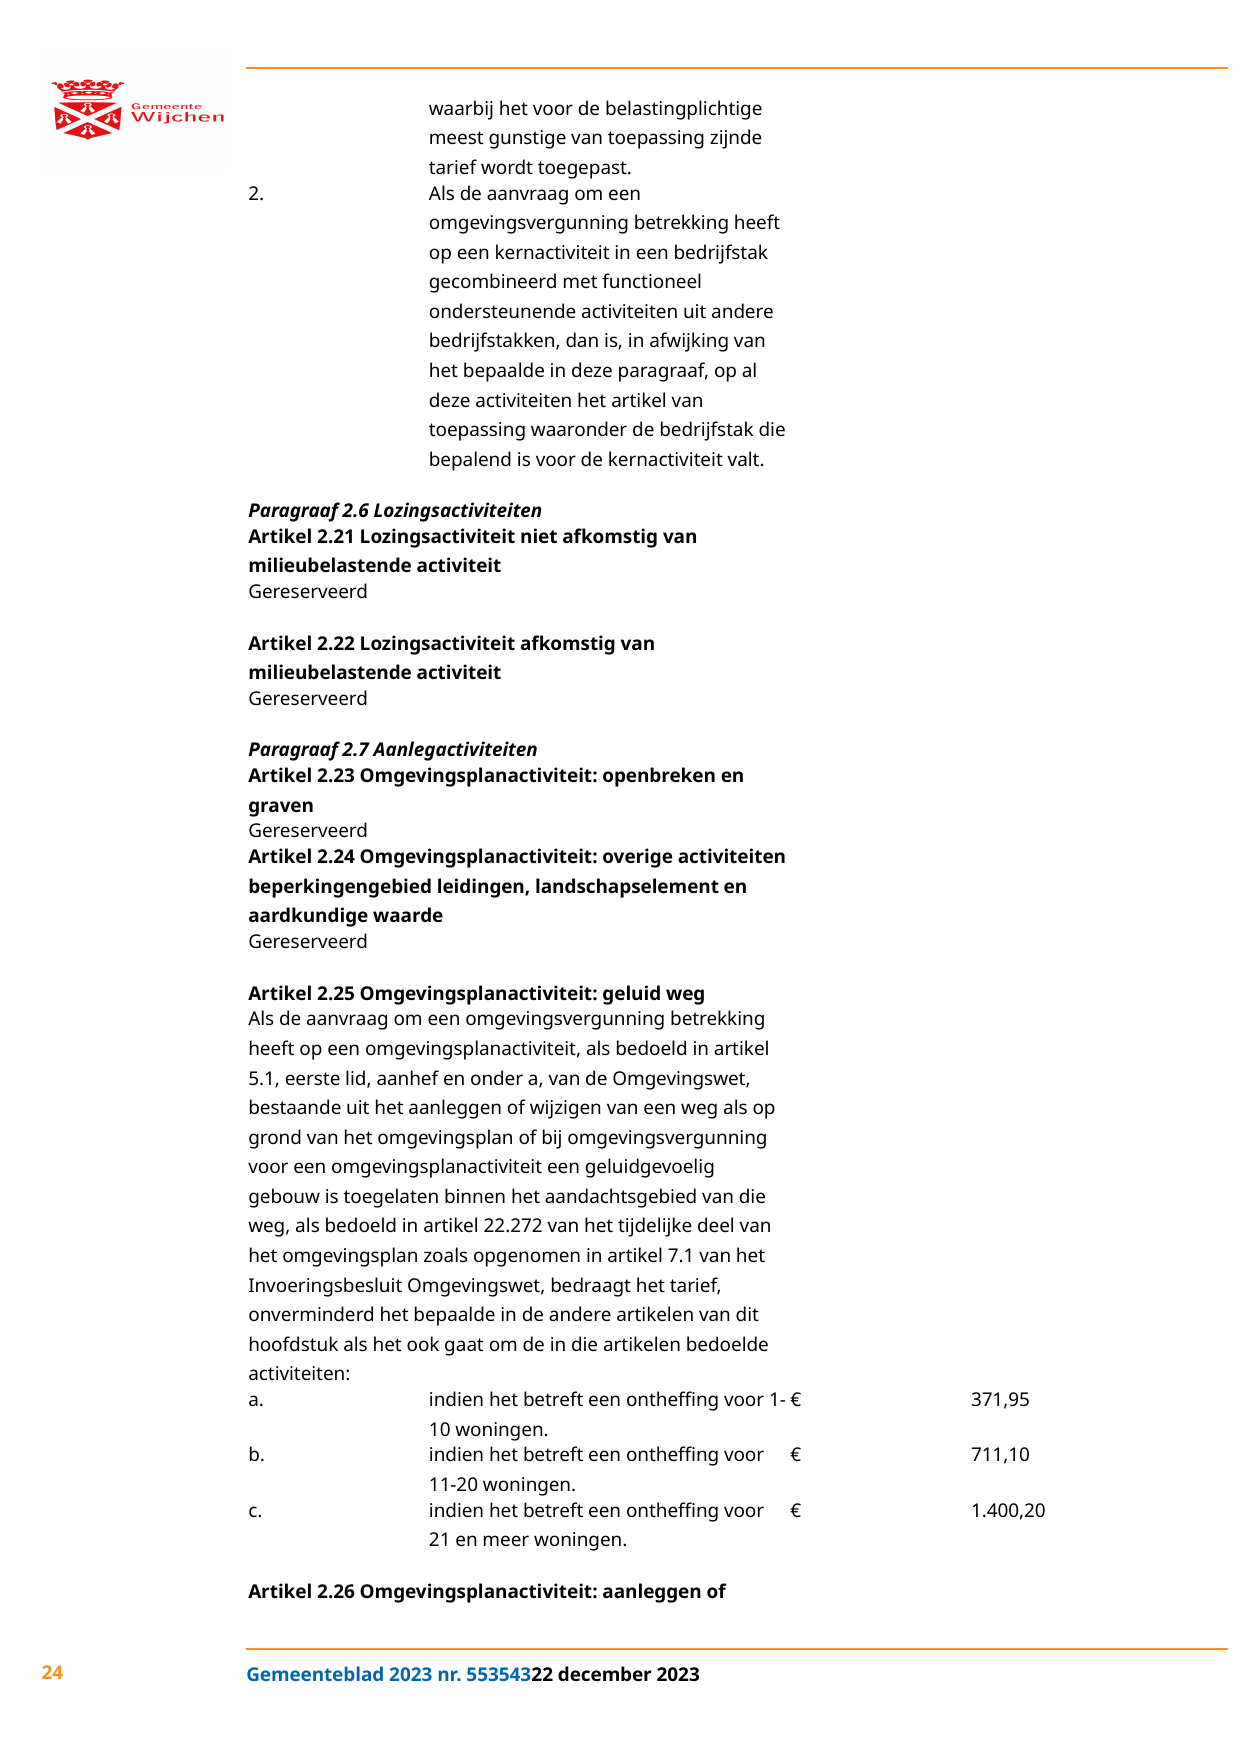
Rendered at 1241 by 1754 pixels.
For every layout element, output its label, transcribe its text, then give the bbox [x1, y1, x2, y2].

table_cell Artikel 2.25 Omgevingsplanactiviteit: geluid weg [248, 980, 790, 1006]
table_cell [790, 180, 971, 472]
table_cell a. [248, 1386, 429, 1442]
table_cell [971, 711, 1152, 737]
table_cell [429, 711, 609, 737]
table_cell Paragraaf 2.7 Aanlegactiviteiten [248, 737, 790, 762]
table_cell 711,10 [971, 1442, 1152, 1497]
table_cell [971, 472, 1152, 497]
table_cell [971, 579, 1152, 604]
table_cell indien het betreft een ontheffing voor 21 en meer woningen. [429, 1497, 790, 1552]
table_cell [971, 95, 1152, 180]
table_cell Gereserveerd [248, 685, 790, 711]
table_cell Artikel 2.24 Omgevingsplanactiviteit: overige activiteiten beperkingengebied leidingen, landschapselement en aardkundige waarde [248, 844, 790, 928]
table_cell [971, 1552, 1152, 1578]
table_cell [609, 604, 790, 630]
table_cell [790, 763, 971, 818]
table_cell Artikel 2.22 Lozingsactiviteit afkomstig van milieubelastende activiteit [248, 630, 790, 685]
table_cell [971, 630, 1152, 685]
table_cell € [790, 1386, 971, 1442]
table_cell [790, 954, 971, 980]
table_cell [971, 980, 1152, 1006]
table_cell [971, 954, 1152, 980]
table_cell [790, 1006, 971, 1386]
table_cell [971, 685, 1152, 711]
table_cell [609, 954, 790, 980]
table_cell [790, 498, 971, 523]
table_cell [609, 472, 790, 497]
table_cell c. [248, 1497, 429, 1552]
table_cell [790, 711, 971, 737]
table_cell [248, 604, 429, 630]
table_cell [790, 1552, 971, 1578]
table_cell [790, 685, 971, 711]
table_cell [429, 604, 609, 630]
table_cell [790, 844, 971, 928]
table_cell waarbij het voor de belastingplichtige meest gunstige van toepassing zijnde tarief wordt toegepast. [429, 95, 790, 180]
table_cell 1.400,20 [971, 1497, 1152, 1552]
table_cell [790, 1578, 971, 1604]
table_cell [790, 523, 971, 578]
table_cell [971, 498, 1152, 523]
table_cell [790, 737, 971, 762]
table_cell [429, 954, 609, 980]
table_cell [971, 844, 1152, 928]
table_cell [971, 818, 1152, 843]
table_cell Gereserveerd [248, 818, 790, 843]
table_cell Paragraaf 2.6 Lozingsactiviteiten [248, 498, 790, 523]
table_cell [971, 1006, 1152, 1386]
table_cell [248, 1552, 429, 1578]
picture [41, 47, 231, 172]
table_cell b. [248, 1442, 429, 1497]
table_cell [429, 1552, 609, 1578]
table_cell [971, 1578, 1152, 1604]
table_cell Gereserveerd [248, 928, 790, 954]
table_cell 2. [248, 180, 429, 472]
table_cell [971, 180, 1152, 472]
table_cell indien het betreft een ontheffing voor 11-20 woningen. [429, 1442, 790, 1497]
table_cell indien het betreft een ontheffing voor 1-10 woningen. [429, 1386, 790, 1442]
table_cell [248, 954, 429, 980]
table_cell [790, 604, 971, 630]
table_cell [790, 472, 971, 497]
table_cell Artikel 2.21 Lozingsactiviteit niet afkomstig van milieubelastende activiteit [248, 523, 790, 578]
table_cell [971, 604, 1152, 630]
table_cell Artikel 2.26 Omgevingsplanactiviteit: aanleggen of [248, 1578, 790, 1604]
table_cell [429, 472, 609, 497]
table_cell [971, 928, 1152, 954]
table_cell [790, 928, 971, 954]
table_cell € [790, 1497, 971, 1552]
table_cell [790, 95, 971, 180]
table_cell [971, 523, 1152, 578]
table_cell [790, 980, 971, 1006]
table_cell [248, 711, 429, 737]
table_cell [790, 579, 971, 604]
table_cell [609, 1552, 790, 1578]
table_cell Als de aanvraag om een omgevingsvergunning betrekking heeft op een kernactiviteit in een bedrijfstak gecombineerd met functioneel ondersteunende activiteiten uit andere bedrijfstakken, dan is, in afwijking van het bepaalde in deze paragraaf, op al deze activiteiten het artikel van toepassing waaronder de bedrijfstak die bepalend is voor de kernactiviteit valt. [429, 180, 790, 472]
table_cell Als de aanvraag om een omgevingsvergunning betrekking heeft op een omgevingsplanactiviteit, als bedoeld in artikel 5.1, eerste lid, aanhef en onder a, van de Omgevingswet, bestaande uit het aanleggen of wijzigen van een weg als op grond van het omgevingsplan of bij omgevingsvergunning voor een omgevingsplanactiviteit een geluidgevoelig gebouw is toegelaten binnen het aandachtsgebied van die weg, als bedoeld in artikel 22.272 van het tijdelijke deel van het omgevingsplan zoals opgenomen in artikel 7.1 van het Invoeringsbesluit Omgevingswet, bedraagt het tarief, onverminderd het bepaalde in de andere artikelen van dit hoofdstuk als het ook gaat om de in die artikelen bedoelde activiteiten: [248, 1006, 790, 1386]
table_cell [790, 630, 971, 685]
table_cell [248, 95, 429, 180]
table_cell Gereserveerd [248, 579, 790, 604]
table_cell [971, 737, 1152, 762]
table_cell [248, 472, 429, 497]
table_cell [609, 711, 790, 737]
table_cell € [790, 1442, 971, 1497]
table_cell [790, 818, 971, 843]
table_cell 371,95 [971, 1386, 1152, 1442]
table_cell Artikel 2.23 Omgevingsplanactiviteit: openbreken en graven [248, 763, 790, 818]
table_cell [971, 763, 1152, 818]
